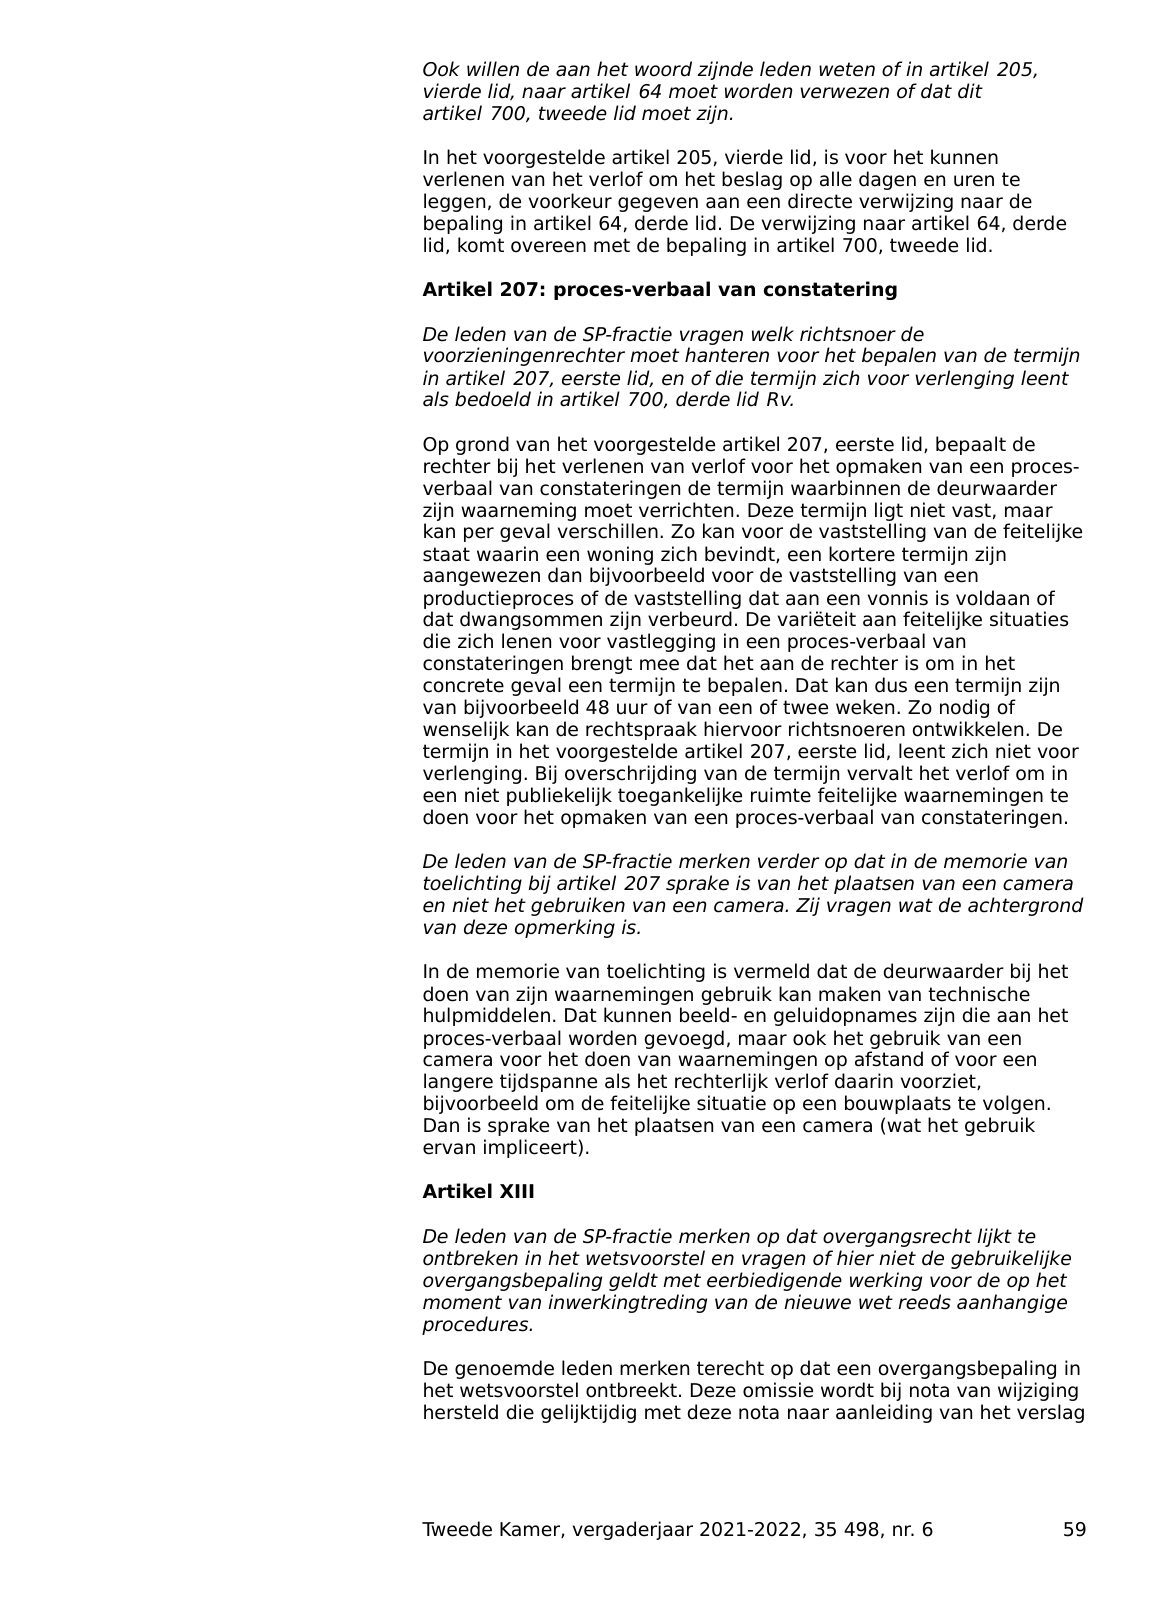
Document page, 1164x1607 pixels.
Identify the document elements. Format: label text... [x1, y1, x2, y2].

text In het voorgestelde artikel 205, vierde lid, is voor het kunnen verlenen van het verlof om het beslag op alle dagen en uren te leggen, de voorkeur gegeven aan een directe verwijzing naar de bepaling in artikel 64, derde lid. De verwijzing naar artikel 64, derde lid, komt overeen met de bepaling in artikel 700, tweede lid. [422, 147, 1087, 257]
text In de memorie van toelichting is vermeld dat de deurwaarder bij het doen van zijn waarnemingen gebruik kan maken van technische hulpmiddelen. Dat kunnen beeld- en geluidopnames zijn die aan het proces-verbaal worden gevoegd, maar ook het gebruik van een camera voor het doen van waarnemingen op afstand of voor een langere tijdspanne als het rechterlijk verlof daarin voorziet, bijvoorbeeld om de feitelijke situatie op een bouwplaats te volgen. Dan is sprake van het plaatsen van een camera (wat het gebruik ervan impliceert). [422, 961, 1087, 1159]
subtitle Artikel 207: proces-verbaal van constatering [422, 279, 1087, 301]
text De leden van de SP-fractie merken op dat overgangsrecht lijkt te ontbreken in het wetsvoorstel en vragen of hier niet de gebruikelijke overgangsbepaling geldt met eerbiedigende werking voor de op het moment van inwerkingtreding van de nieuwe wet reeds aanhangige procedures. [422, 1226, 1087, 1336]
text Op grond van het voorgestelde artikel 207, eerste lid, bepaalt de rechter bij het verlenen van verlof voor het opmaken van een proces-verbaal van constateringen de termijn waarbinnen de deurwaarder zijn waarneming moet verrichten. Deze termijn ligt niet vast, maar kan per geval verschillen. Zo kan voor de vaststelling van de feitelijke staat waarin een woning zich bevindt, een kortere termijn zijn aangewezen dan bijvoorbeeld voor de vaststelling van een productieproces of de vaststelling dat aan een vonnis is voldaan of dat dwangsommen zijn verbeurd. De variëteit aan feitelijke situaties die zich lenen voor vastlegging in een proces-verbaal van constateringen brengt mee dat het aan de rechter is om in het concrete geval een termijn te bepalen. Dat kan dus een termijn zijn van bijvoorbeeld 48 uur of van een of twee weken. Zo nodig of wenselijk kan de rechtspraak hiervoor richtsnoeren ontwikkelen. De termijn in het voorgestelde artikel 207, eerste lid, leent zich niet voor verlenging. Bij overschrijding van de termijn vervalt het verlof om in een niet publiekelijk toegankelijke ruimte feitelijke waarnemingen te doen voor het opmaken van een proces-verbaal van constateringen. [422, 433, 1087, 829]
text Ook willen de aan het woord zijnde leden weten of in artikel 205, vierde lid, naar artikel 64 moet worden verwezen of dat dit artikel 700, tweede lid moet zijn. [422, 59, 1087, 125]
text De genoemde leden merken terecht op dat een overgangsbepaling in het wetsvoorstel ontbreekt. Deze omissie wordt bij nota van wijziging hersteld die gelijktijdig met deze nota naar aanleiding van het verslag [422, 1358, 1087, 1424]
text De leden van de SP-fractie merken verder op dat in de memorie van toelichting bij artikel 207 sprake is van het plaatsen van een camera en niet het gebruiken van een camera. Zij vragen wat de achtergrond van deze opmerking is. [422, 851, 1087, 939]
text De leden van de SP-fractie vragen welk richtsnoer de voorzieningenrechter moet hanteren voor het bepalen van de termijn in artikel 207, eerste lid, en of die termijn zich voor verlenging leent als bedoeld in artikel 700, derde lid Rv. [422, 323, 1087, 411]
subtitle Artikel XIII [422, 1181, 1087, 1203]
